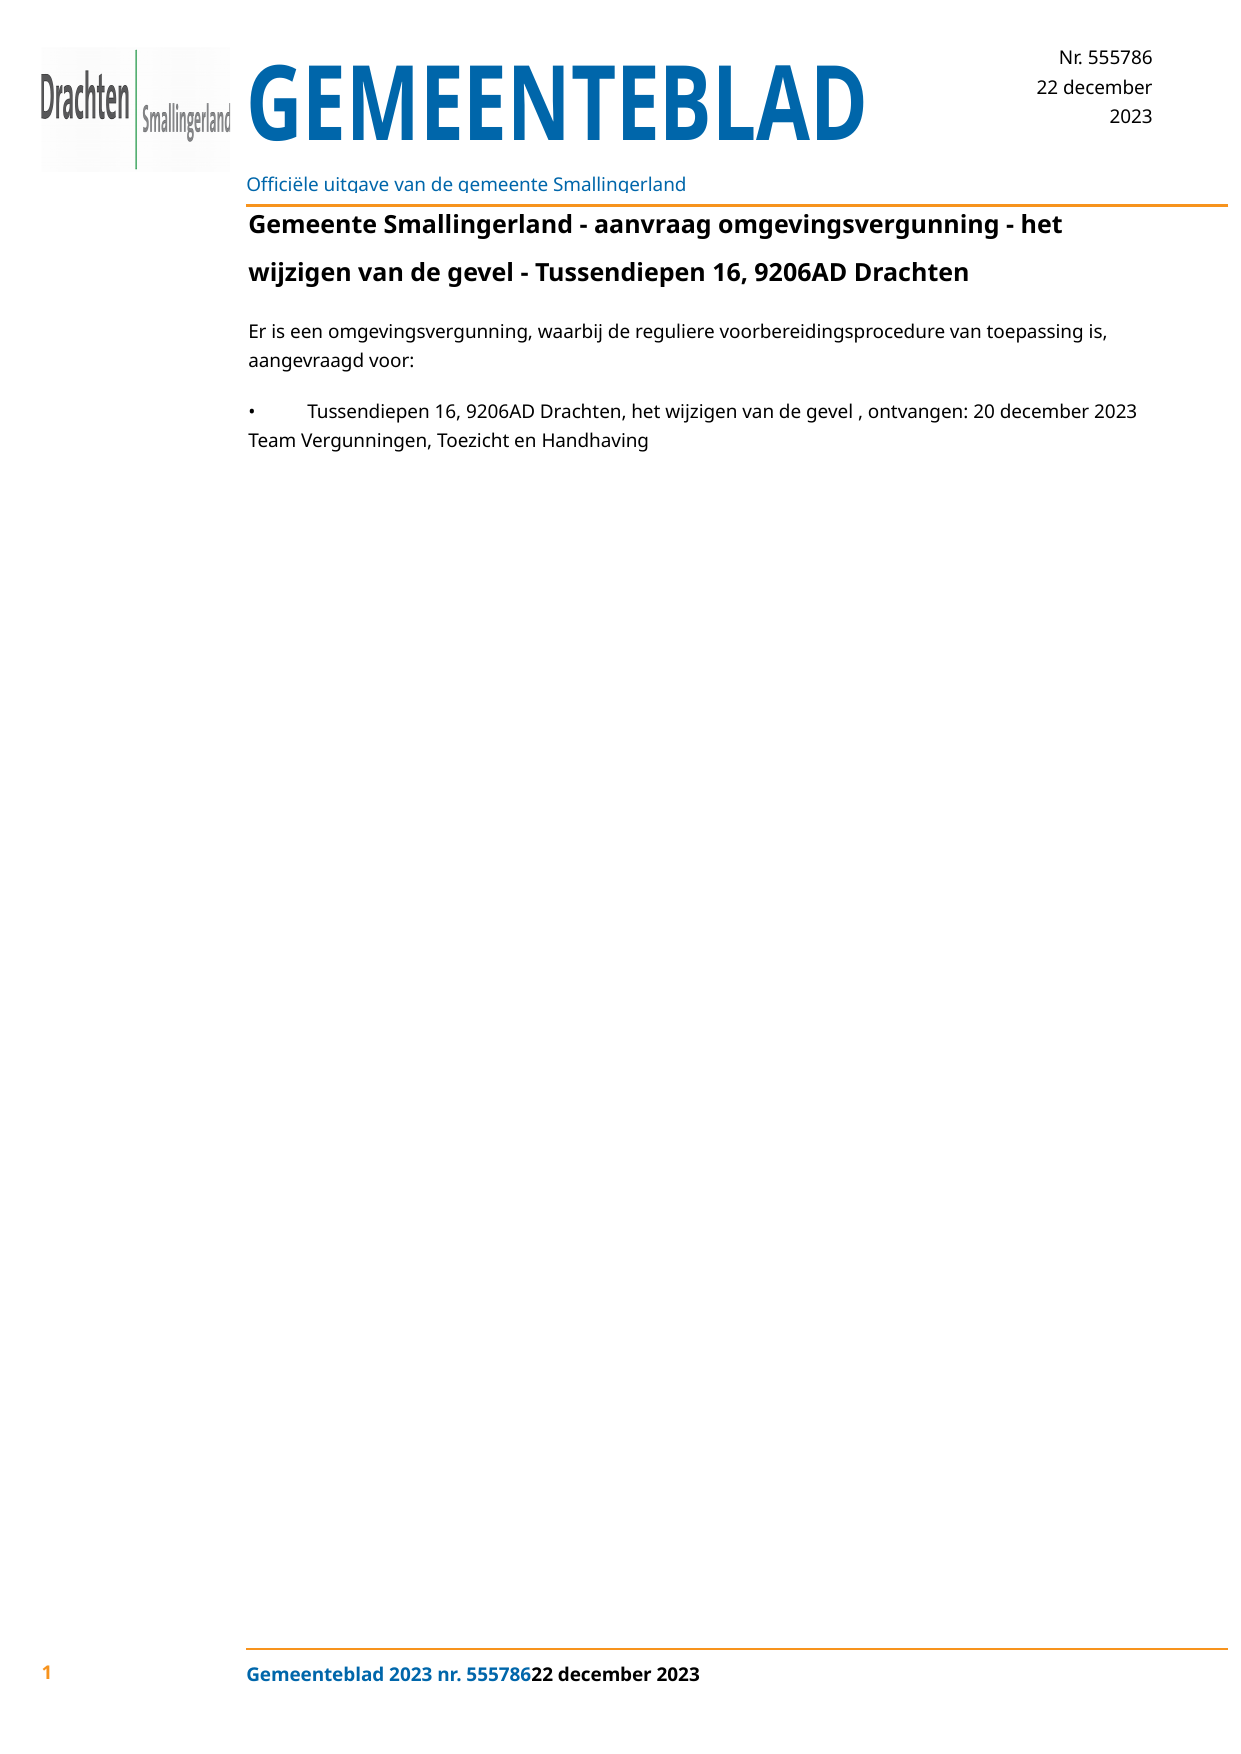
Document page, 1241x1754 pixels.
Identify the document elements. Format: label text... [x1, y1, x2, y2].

list Tussendiepen 16, 9206AD Drachten, het wijzigen van de gevel , ontvangen: 20 december 2023 [248, 398, 1152, 424]
text Team Vergunningen, Toezicht en Handhaving [248, 427, 1152, 453]
text Gemeente Smallingerland - aanvraag omgevingsvergunning - het wijzigen van de gevel - Tussendiepen 16, 9206AD Drachten [248, 207, 1152, 288]
text Er is een omgevingsvergunning, waarbij de reguliere voorbereidingsprocedure van toepassing is, aangevraagd voor: [248, 318, 1152, 373]
picture [41, 47, 231, 172]
